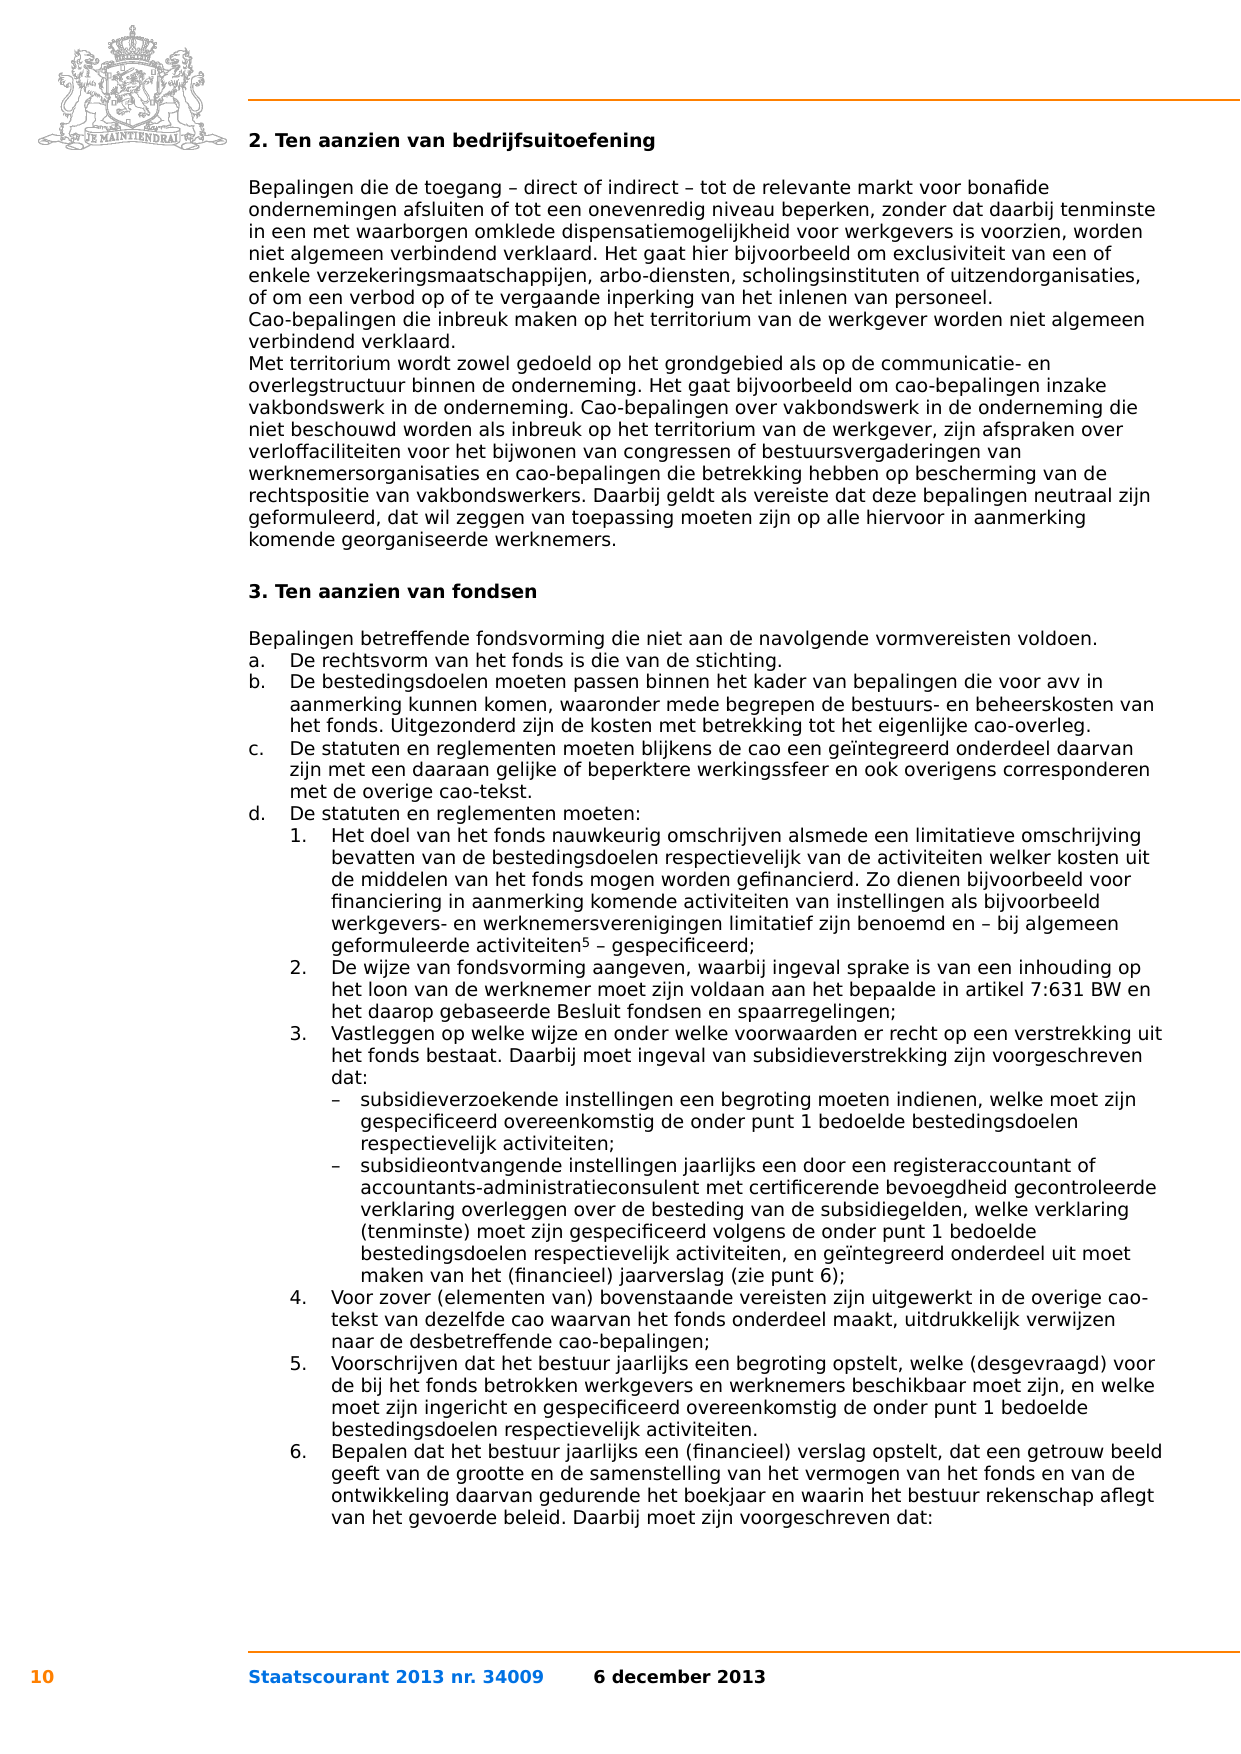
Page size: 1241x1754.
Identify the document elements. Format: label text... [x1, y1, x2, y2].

text Bepalingen betreffende fondsvorming die niet aan de navolgende vormvereisten voldoen. [248, 627, 1163, 649]
picture [38, 25, 227, 150]
text 3. Vastleggen op welke wijze en onder welke voorwaarden er recht op een verstrekking uit het fonds bestaat. Daarbij moet ingeval van subsidieverstrekking zijn voorgeschreven dat: [289, 1023, 1163, 1089]
text – subsidieverzoekende instellingen een begroting moeten indienen, welke moet zijn gespecificeerd overeenkomstig de onder punt 1 bedoelde bestedingsdoelen respectievelijk activiteiten; [331, 1089, 1163, 1155]
text Cao-bepalingen die inbreuk maken op het territorium van de werkgever worden niet algemeen verbindend verklaard. [248, 309, 1163, 353]
text 4. Voor zover (elementen van) bovenstaande vereisten zijn uitgewerkt in de overige cao-tekst van dezelfde cao waarvan het fonds onderdeel maakt, uitdrukkelijk verwijzen naar de desbetreffende cao-bepalingen; [289, 1287, 1163, 1353]
text b. De bestedingsdoelen moeten passen binnen het kader van bepalingen die voor avv in aanmerking kunnen komen, waaronder mede begrepen de bestuurs- en beheerskosten van het fonds. Uitgezonderd zijn de kosten met betrekking tot het eigenlijke cao-overleg. [248, 671, 1163, 737]
text 1. Het doel van het fonds nauwkeurig omschrijven alsmede een limitatieve omschrijving bevatten van de bestedingsdoelen respectievelijk van de activiteiten welker kosten uit de middelen van het fonds mogen worden gefinancierd. Zo dienen bijvoorbeeld voor financiering in aanmerking komende activiteiten van instellingen als bijvoorbeeld werkgevers- en werknemersverenigingen limitatief zijn benoemd en – bij algemeen geformuleerde activiteiten5 – gespecificeerd; [289, 825, 1163, 957]
text 5. Voorschrijven dat het bestuur jaarlijks een begroting opstelt, welke (desgevraagd) voor de bij het fonds betrokken werkgevers en werknemers beschikbaar moet zijn, en welke moet zijn ingericht en gespecificeerd overeenkomstig de onder punt 1 bedoelde bestedingsdoelen respectievelijk activiteiten. [289, 1353, 1163, 1441]
text – subsidieontvangende instellingen jaarlijks een door een registeraccountant of accountants-administratieconsulent met certificerende bevoegdheid gecontroleerde verklaring overleggen over de besteding van de subsidiegelden, welke verklaring (tenminste) moet zijn gespecificeerd volgens de onder punt 1 bedoelde bestedingsdoelen respectievelijk activiteiten, en geïntegreerd onderdeel uit moet maken van het (financieel) jaarverslag (zie punt 6); [331, 1155, 1163, 1287]
text 2. De wijze van fondsvorming aangeven, waarbij ingeval sprake is van een inhouding op het loon van de werknemer moet zijn voldaan aan het bepaalde in artikel 7:631 BW en het daarop gebaseerde Besluit fondsen en spaarregelingen; [289, 957, 1163, 1023]
text Met territorium wordt zowel gedoeld op het grondgebied als op de communicatie- en overlegstructuur binnen de onderneming. Het gaat bijvoorbeeld om cao-bepalingen inzake vakbondswerk in de onderneming. Cao-bepalingen over vakbondswerk in de onderneming die niet beschouwd worden als inbreuk op het territorium van de werkgever, zijn afspraken over verloffaciliteiten voor het bijwonen van congressen of bestuursvergaderingen van werknemersorganisaties en cao-bepalingen die betrekking hebben op bescherming van de rechtspositie van vakbondswerkers. Daarbij geldt als vereiste dat deze bepalingen neutraal zijn geformuleerd, dat wil zeggen van toepassing moeten zijn op alle hiervoor in aanmerking komende georganiseerde werknemers. [248, 353, 1163, 551]
subtitle 2. Ten aanzien van bedrijfsuitoefening [248, 130, 1163, 152]
text c. De statuten en reglementen moeten blijkens de cao een geïntegreerd onderdeel daarvan zijn met een daaraan gelijke of beperktere werkingssfeer en ook overigens corresponderen met de overige cao-tekst. [248, 737, 1163, 803]
text Bepalingen die de toegang – direct of indirect – tot de relevante markt voor bonafide ondernemingen afsluiten of tot een onevenredig niveau beperken, zonder dat daarbij tenminste in een met waarborgen omklede dispensatiemogelijkheid voor werkgevers is voorzien, worden niet algemeen verbindend verklaard. Het gaat hier bijvoorbeeld om exclusiviteit van een of enkele verzekeringsmaatschappijen, arbo-diensten, scholingsinstituten of uitzendorganisaties, of om een verbod op of te vergaande inperking van het inlenen van personeel. [248, 177, 1163, 309]
subtitle 3. Ten aanzien van fondsen [248, 581, 1163, 602]
text a. De rechtsvorm van het fonds is die van de stichting. [248, 649, 1163, 671]
text 6. Bepalen dat het bestuur jaarlijks een (financieel) verslag opstelt, dat een getrouw beeld geeft van de grootte en de samenstelling van het vermogen van het fonds en van de ontwikkeling daarvan gedurende het boekjaar en waarin het bestuur rekenschap aflegt van het gevoerde beleid. Daarbij moet zijn voorgeschreven dat: [289, 1441, 1163, 1529]
text d. De statuten en reglementen moeten: [248, 803, 1163, 825]
